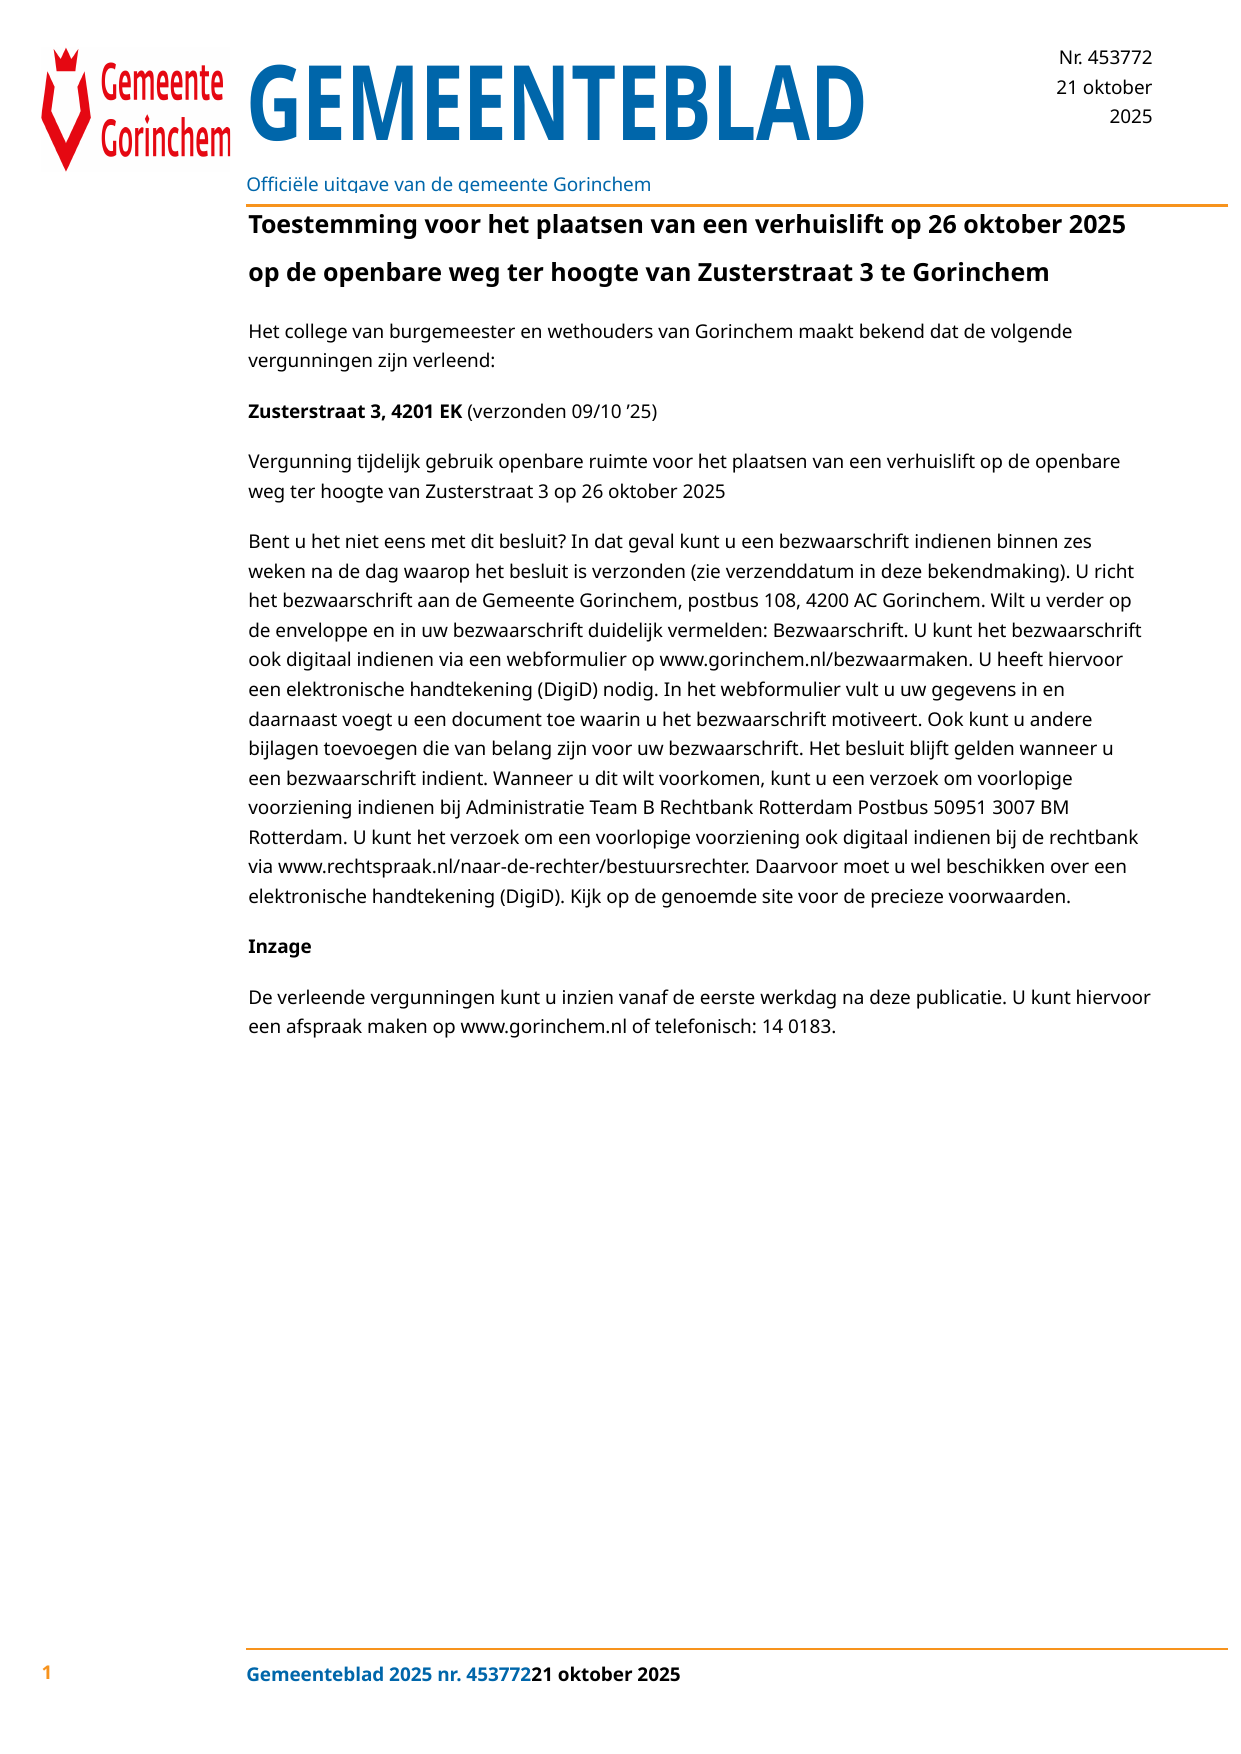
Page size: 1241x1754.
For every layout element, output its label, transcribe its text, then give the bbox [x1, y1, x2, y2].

picture [41, 47, 231, 172]
text Toestemming voor het plaatsen van een verhuislift op 26 oktober 2025 op de openbare weg ter hoogte van Zusterstraat 3 te Gorinchem [248, 207, 1152, 288]
text Vergunning tijdelijk gebruik openbare ruimte voor het plaatsen van een verhuislift op de openbare weg ter hoogte van Zusterstraat 3 op 26 oktober 2025 [248, 448, 1152, 504]
text Bent u het niet eens met dit besluit? In dat geval kunt u een bezwaarschrift indienen binnen zes weken na de dag waarop het besluit is verzonden (zie verzenddatum in deze bekendmaking). U richt het bezwaarschrift aan de Gemeente Gorinchem, postbus 108, 4200 AC Gorinchem. Wilt u verder op de enveloppe en in uw bezwaarschrift duidelijk vermelden: Bezwaarschrift. U kunt het bezwaarschrift ook digitaal indienen via een webformulier op www.gorinchem.nl/bezwaarmaken. U heeft hiervoor een elektronische handtekening (DigiD) nodig. In het webformulier vult u uw gegevens in en daarnaast voegt u een document toe waarin u het bezwaarschrift motiveert. Ook kunt u andere bijlagen toevoegen die van belang zijn voor uw bezwaarschrift. Het besluit blijft gelden wanneer u een bezwaarschrift indient. Wanneer u dit wilt voorkomen, kunt u een verzoek om voorlopige voorziening indienen bij Administratie Team B Rechtbank Rotterdam Postbus 50951 3007 BM Rotterdam. U kunt het verzoek om een voorlopige voorziening ook digitaal indienen bij de rechtbank via www.rechtspraak.nl/naar-de-rechter/bestuursrechter. Daarvoor moet u wel beschikken over een elektronische handtekening (DigiD). Kijk op de genoemde site voor de precieze voorwaarden. [248, 528, 1152, 909]
text Inzage [248, 934, 1152, 959]
text Het college van burgemeester en wethouders van Gorinchem maakt bekend dat de volgende vergunningen zijn verleend: [248, 318, 1152, 373]
text Zusterstraat 3, 4201 EK (verzonden 09/10 ’25) [248, 398, 1152, 424]
text De verleende vergunningen kunt u inzien vanaf de eerste werkdag na deze publicatie. U kunt hiervoor een afspraak maken op www.gorinchem.nl of telefonisch: 14 0183. [248, 984, 1152, 1039]
